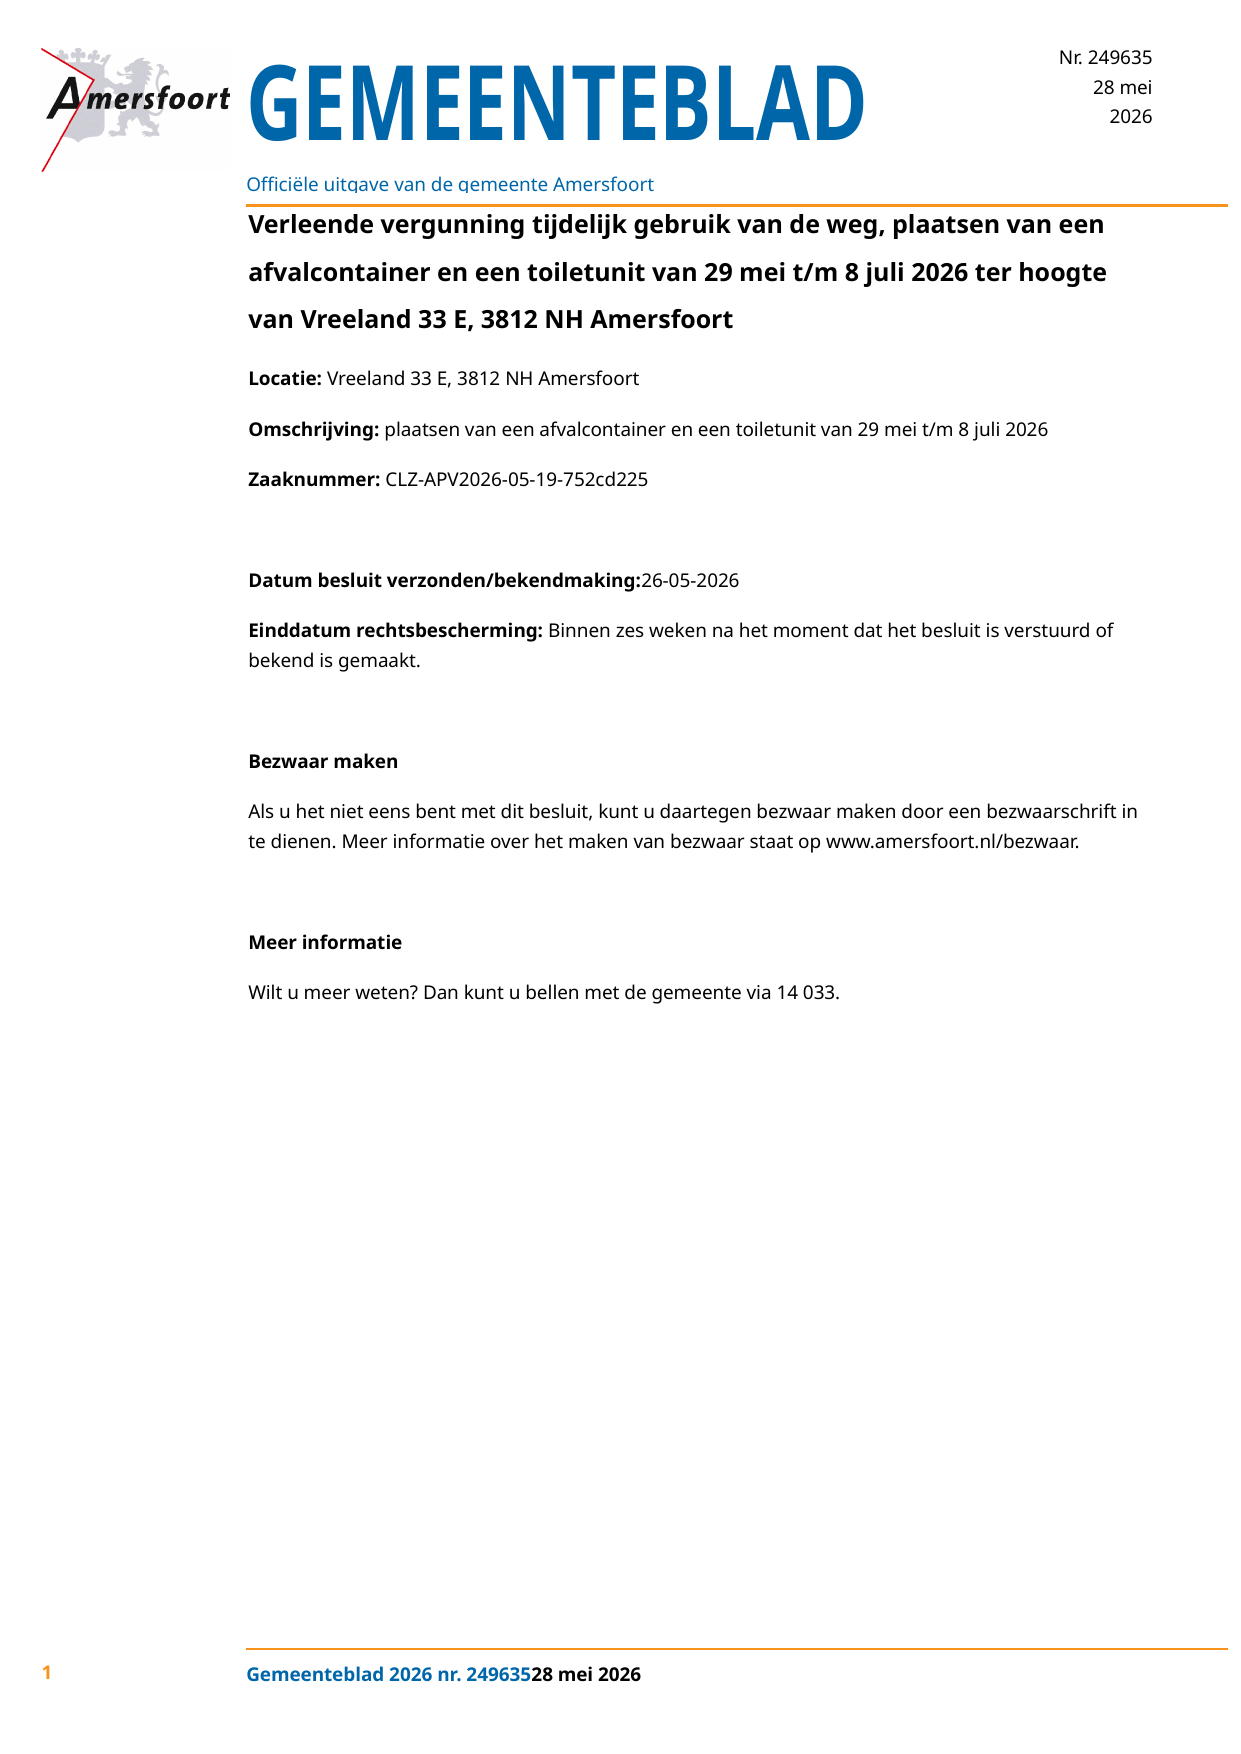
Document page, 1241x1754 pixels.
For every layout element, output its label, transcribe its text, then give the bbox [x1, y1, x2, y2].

text Bezwaar maken [248, 748, 1152, 774]
text Locatie: Vreeland 33 E, 3812 NH Amersfoort [248, 366, 1152, 391]
text Meer informatie [248, 929, 1152, 954]
text Verleende vergunning tijdelijk gebruik van de weg, plaatsen van een afvalcontainer en een toiletunit van 29 mei t/m 8 juli 2026 ter hoogte van Vreeland 33 E, 3812 NH Amersfoort [248, 207, 1152, 336]
text Zaaknummer: CLZ-APV2026-05-19-752cd225 [248, 466, 1152, 492]
text Wilt u meer weten? Dan kunt u bellen met de gemeente via 14 033. [248, 979, 1152, 1005]
text Datum besluit verzonden/bekendmaking:26-05-2026 [248, 567, 1152, 593]
text Einddatum rechtsbescherming: Binnen zes weken na het moment dat het besluit is verstuurd of bekend is gemaakt. [248, 618, 1152, 673]
text Als u het niet eens bent met dit besluit, kunt u daartegen bezwaar maken door een bezwaarschrift in te dienen. Meer informatie over het maken van bezwaar staat op www.amersfoort.nl/bezwaar. [248, 798, 1152, 854]
text Omschrijving: plaatsen van een afvalcontainer en een toiletunit van 29 mei t/m 8 juli 2026 [248, 416, 1152, 442]
picture [41, 47, 231, 172]
